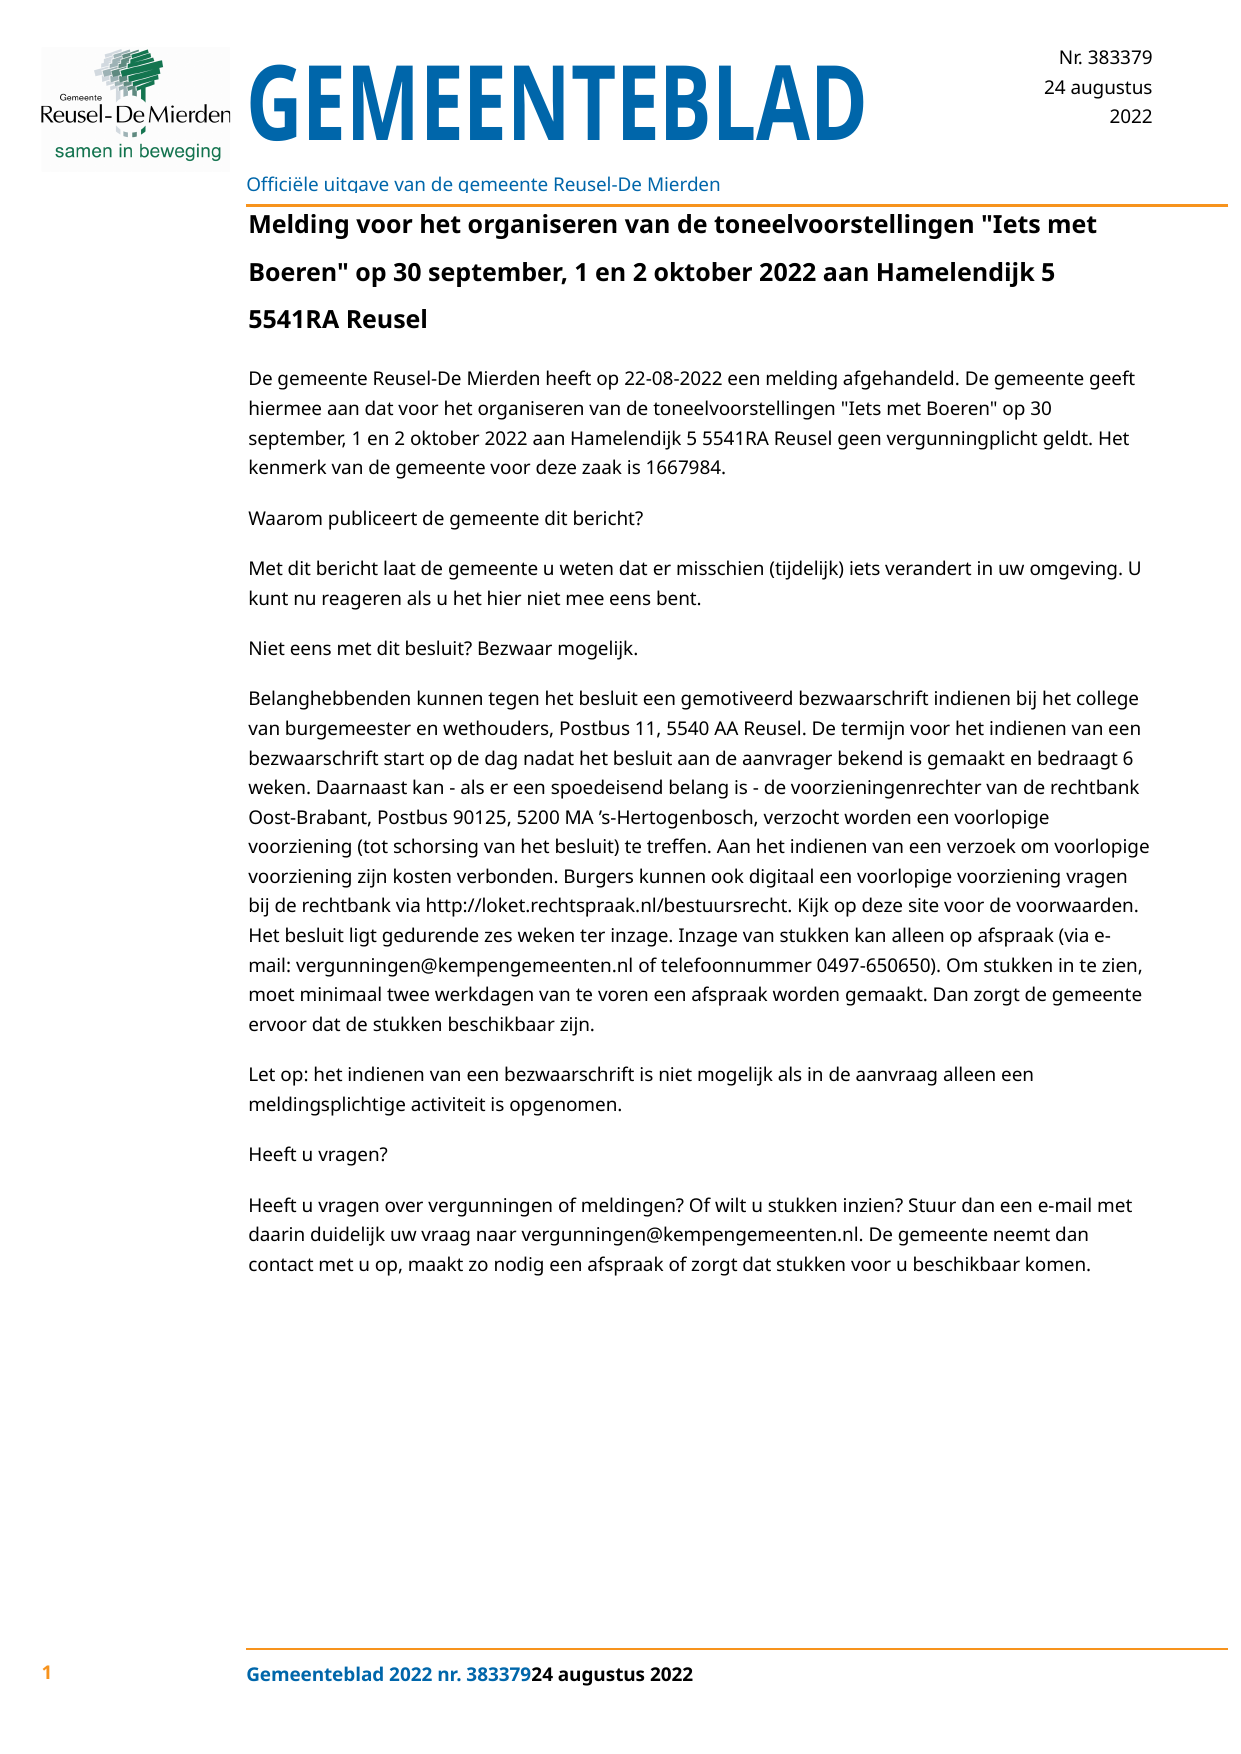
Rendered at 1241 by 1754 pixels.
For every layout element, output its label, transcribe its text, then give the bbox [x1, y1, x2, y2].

picture [41, 47, 231, 172]
text Let op: het indienen van een bezwaarschrift is niet mogelijk als in de aanvraag alleen een meldingsplichtige activiteit is opgenomen. [248, 1061, 1152, 1117]
text Met dit bericht laat de gemeente u weten dat er misschien (tijdelijk) iets verandert in uw omgeving. U kunt nu reageren als u het hier niet mee eens bent. [248, 555, 1152, 610]
text De gemeente Reusel-De Mierden heeft op 22-08-2022 een melding afgehandeld. De gemeente geeft hiermee aan dat voor het organiseren van de toneelvoorstellingen "Iets met Boeren" op 30 september, 1 en 2 oktober 2022 aan Hamelendijk 5 5541RA Reusel geen vergunningplicht geldt. Het kenmerk van de gemeente voor deze zaak is 1667984. [248, 366, 1152, 480]
text Melding voor het organiseren van de toneelvoorstellingen "Iets met Boeren" op 30 september, 1 en 2 oktober 2022 aan Hamelendijk 5 5541RA Reusel [248, 207, 1152, 336]
text Waarom publiceert de gemeente dit bericht? [248, 505, 1152, 530]
text Belanghebbenden kunnen tegen het besluit een gemotiveerd bezwaarschrift indienen bij het college van burgemeester en wethouders, Postbus 11, 5540 AA Reusel. De termijn voor het indienen van een bezwaarschrift start op de dag nadat het besluit aan de aanvrager bekend is gemaakt en bedraagt 6 weken. Daarnaast kan - als er een spoedeisend belang is - de voorzieningenrechter van de rechtbank Oost-Brabant, Postbus 90125, 5200 MA ’s-Hertogenbosch, verzocht worden een voorlopige voorziening (tot schorsing van het besluit) te treffen. Aan het indienen van een verzoek om voorlopige voorziening zijn kosten verbonden. Burgers kunnen ook digitaal een voorlopige voorziening vragen bij de rechtbank via http://loket.rechtspraak.nl/bestuursrecht. Kijk op deze site voor de voorwaarden. Het besluit ligt gedurende zes weken ter inzage. Inzage van stukken kan alleen op afspraak (via e-mail: vergunningen@kempengemeenten.nl of telefoonnummer 0497-650650). Om stukken in te zien, moet minimaal twee werkdagen van te voren een afspraak worden gemaakt. Dan zorgt de gemeente ervoor dat de stukken beschikbaar zijn. [248, 686, 1152, 1037]
text Niet eens met dit besluit? Bezwaar mogelijk. [248, 635, 1152, 661]
text Heeft u vragen over vergunningen of meldingen? Of wilt u stukken inzien? Stuur dan een e-mail met daarin duidelijk uw vraag naar vergunningen@kempengemeenten.nl. De gemeente neemt dan contact met u op, maakt zo nodig een afspraak of zorgt dat stukken voor u beschikbaar komen. [248, 1192, 1152, 1277]
text Heeft u vragen? [248, 1141, 1152, 1167]
